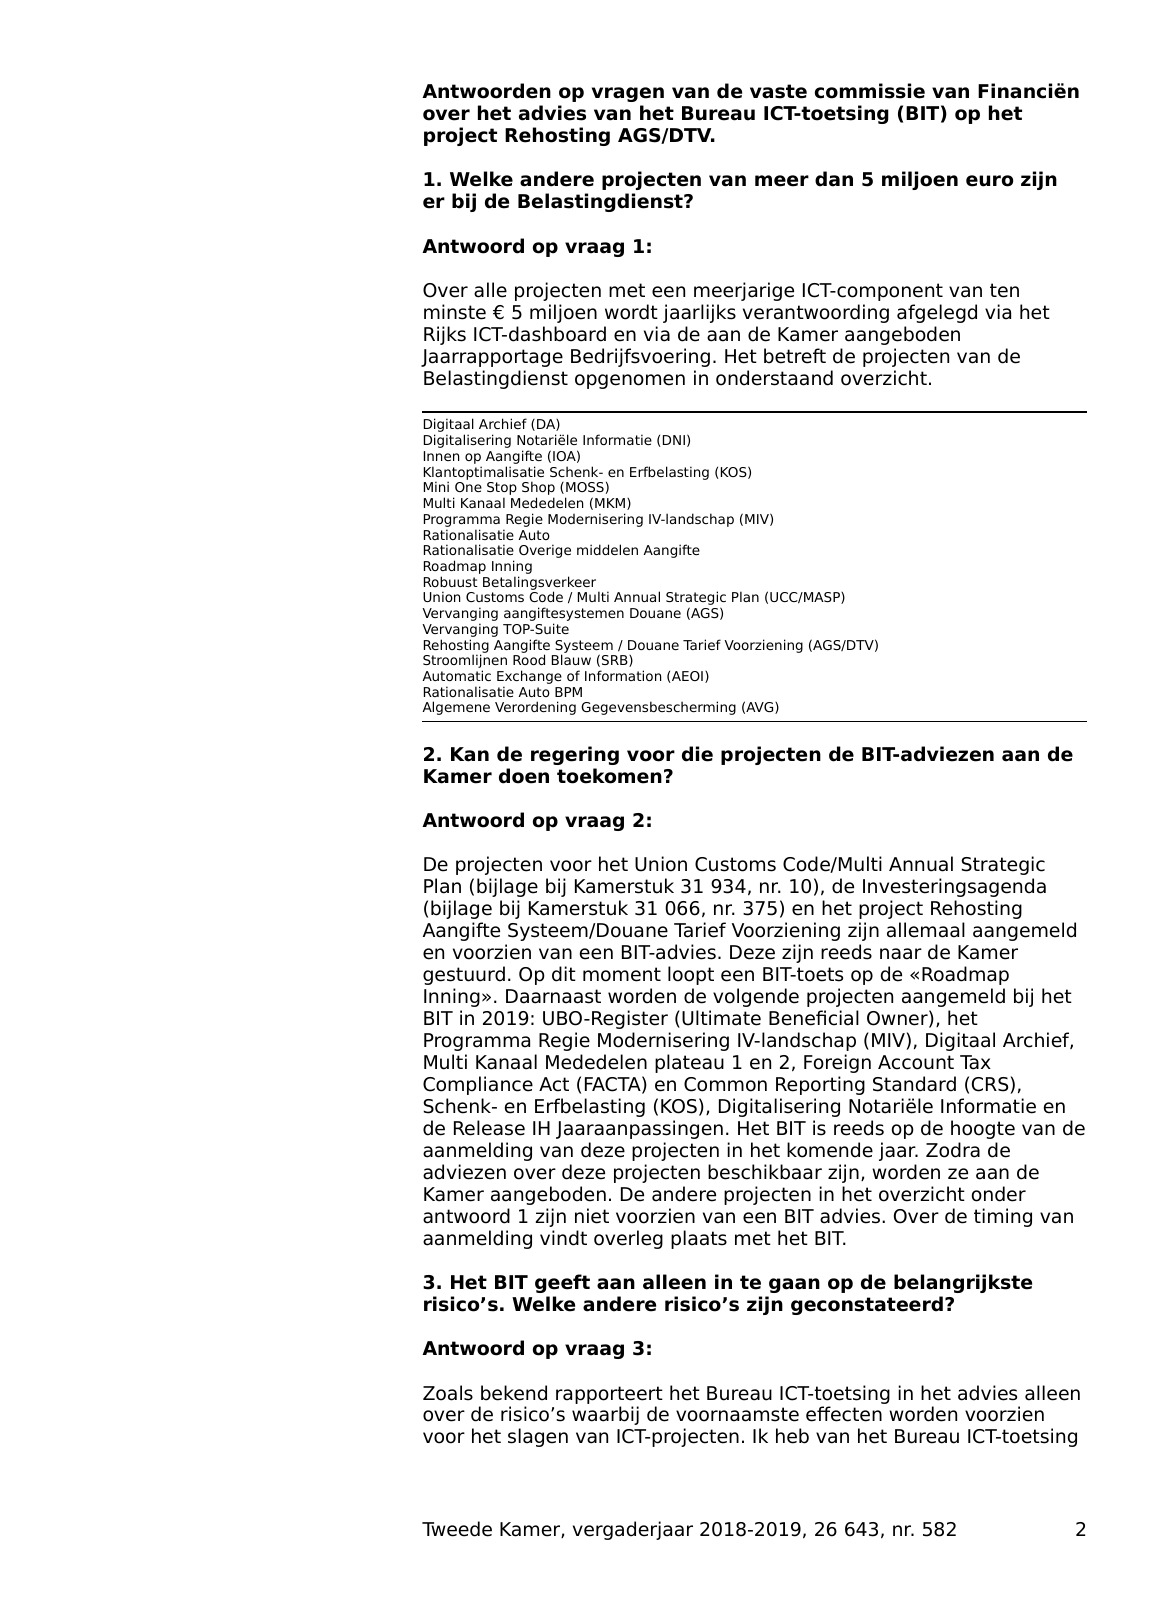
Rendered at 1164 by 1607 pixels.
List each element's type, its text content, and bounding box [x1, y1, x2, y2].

table_cell Multi Kanaal Mededelen (MKM) [422, 496, 1087, 512]
subtitle Antwoord op vraag 1: [422, 236, 1087, 257]
text Over alle projecten met een meerjarige ICT-component van ten minste € 5 miljoen wordt jaarlijks verantwoording afgelegd via het Rijks ICT-dashboard en via de aan de Kamer aangeboden Jaarrapportage Bedrijfsvoering. Het betreft de projecten van de Belastingdienst opgenomen in onderstaand overzicht. [422, 280, 1087, 389]
table_cell Algemene Verordening Gegevensbescherming (AVG) [422, 700, 1087, 721]
subtitle Antwoorden op vragen van de vaste commissie van Financiën over het advies van het Bureau ICT-toetsing (BIT) op het project Rehosting AGS/DTV. [422, 81, 1087, 147]
subtitle 1. Welke andere projecten van meer dan 5 miljoen euro zijn er bij de Belastingdienst? [422, 169, 1087, 213]
table_cell Roadmap Inning [422, 559, 1087, 574]
table_cell Stroomlijnen Rood Blauw (SRB) [422, 653, 1087, 669]
table_header Digitaal Archief (DA) [422, 413, 1087, 433]
subtitle 3. Het BIT geeft aan alleen in te gaan op de belangrijkste risico’s. Welke andere risico’s zijn geconstateerd? [422, 1272, 1087, 1316]
table_cell Rationalisatie Auto BPM [422, 685, 1087, 700]
table_cell Rationalisatie Auto [422, 527, 1087, 543]
table_cell Innen op Aangifte (IOA) [422, 449, 1087, 464]
table_cell Union Customs Code / Multi Annual Strategic Plan (UCC/MASP) [422, 590, 1087, 606]
table_cell Robuust Betalingsverkeer [422, 575, 1087, 590]
table_cell Klantoptimalisatie Schenk- en Erfbelasting (KOS) [422, 464, 1087, 480]
table_cell Mini One Stop Shop (MOSS) [422, 480, 1087, 496]
subtitle Antwoord op vraag 3: [422, 1338, 1087, 1360]
text Zoals bekend rapporteert het Bureau ICT-toetsing in het advies alleen over de risico’s waarbij de voornaamste effecten worden voorzien voor het slagen van ICT-projecten. Ik heb van het Bureau ICT-toetsing [422, 1382, 1087, 1448]
subtitle 2. Kan de regering voor die projecten de BIT-adviezen aan de Kamer doen toekomen? [422, 744, 1087, 788]
table_cell Digitalisering Notariële Informatie (DNI) [422, 433, 1087, 449]
table_cell Rehosting Aangifte Systeem / Douane Tarief Voorziening (AGS/DTV) [422, 638, 1087, 653]
subtitle Antwoord op vraag 2: [422, 810, 1087, 832]
table_cell Rationalisatie Overige middelen Aangifte [422, 543, 1087, 559]
table_cell Programma Regie Modernisering IV-landschap (MIV) [422, 512, 1087, 527]
table_cell Vervanging aangiftesystemen Douane (AGS) [422, 606, 1087, 622]
text De projecten voor het Union Customs Code/Multi Annual Strategic Plan (bijlage bij Kamerstuk 31 934, nr. 10), de Investeringsagenda (bijlage bij Kamerstuk 31 066, nr. 375) en het project Rehosting Aangifte Systeem/Douane Tarief Voorziening zijn allemaal aangemeld en voorzien van een BIT-advies. Deze zijn reeds naar de Kamer gestuurd. Op dit moment loopt een BIT-toets op de «Roadmap Inning». Daarnaast worden de volgende projecten aangemeld bij het BIT in 2019: UBO-Register (Ultimate Beneficial Owner), het Programma Regie Modernisering IV-landschap (MIV), Digitaal Archief, Multi Kanaal Mededelen plateau 1 en 2, Foreign Account Tax Compliance Act (FACTA) en Common Reporting Standard (CRS), Schenk- en Erfbelasting (KOS), Digitalisering Notariële Informatie en de Release IH Jaaraanpassingen. Het BIT is reeds op de hoogte van de aanmelding van deze projecten in het komende jaar. Zodra de adviezen over deze projecten beschikbaar zijn, worden ze aan de Kamer aangeboden. De andere projecten in het overzicht onder antwoord 1 zijn niet voorzien van een BIT advies. Over de timing van aanmelding vindt overleg plaats met het BIT. [422, 854, 1087, 1250]
table_cell Vervanging TOP-Suite [422, 622, 1087, 637]
table_cell Automatic Exchange of Information (AEOI) [422, 669, 1087, 684]
